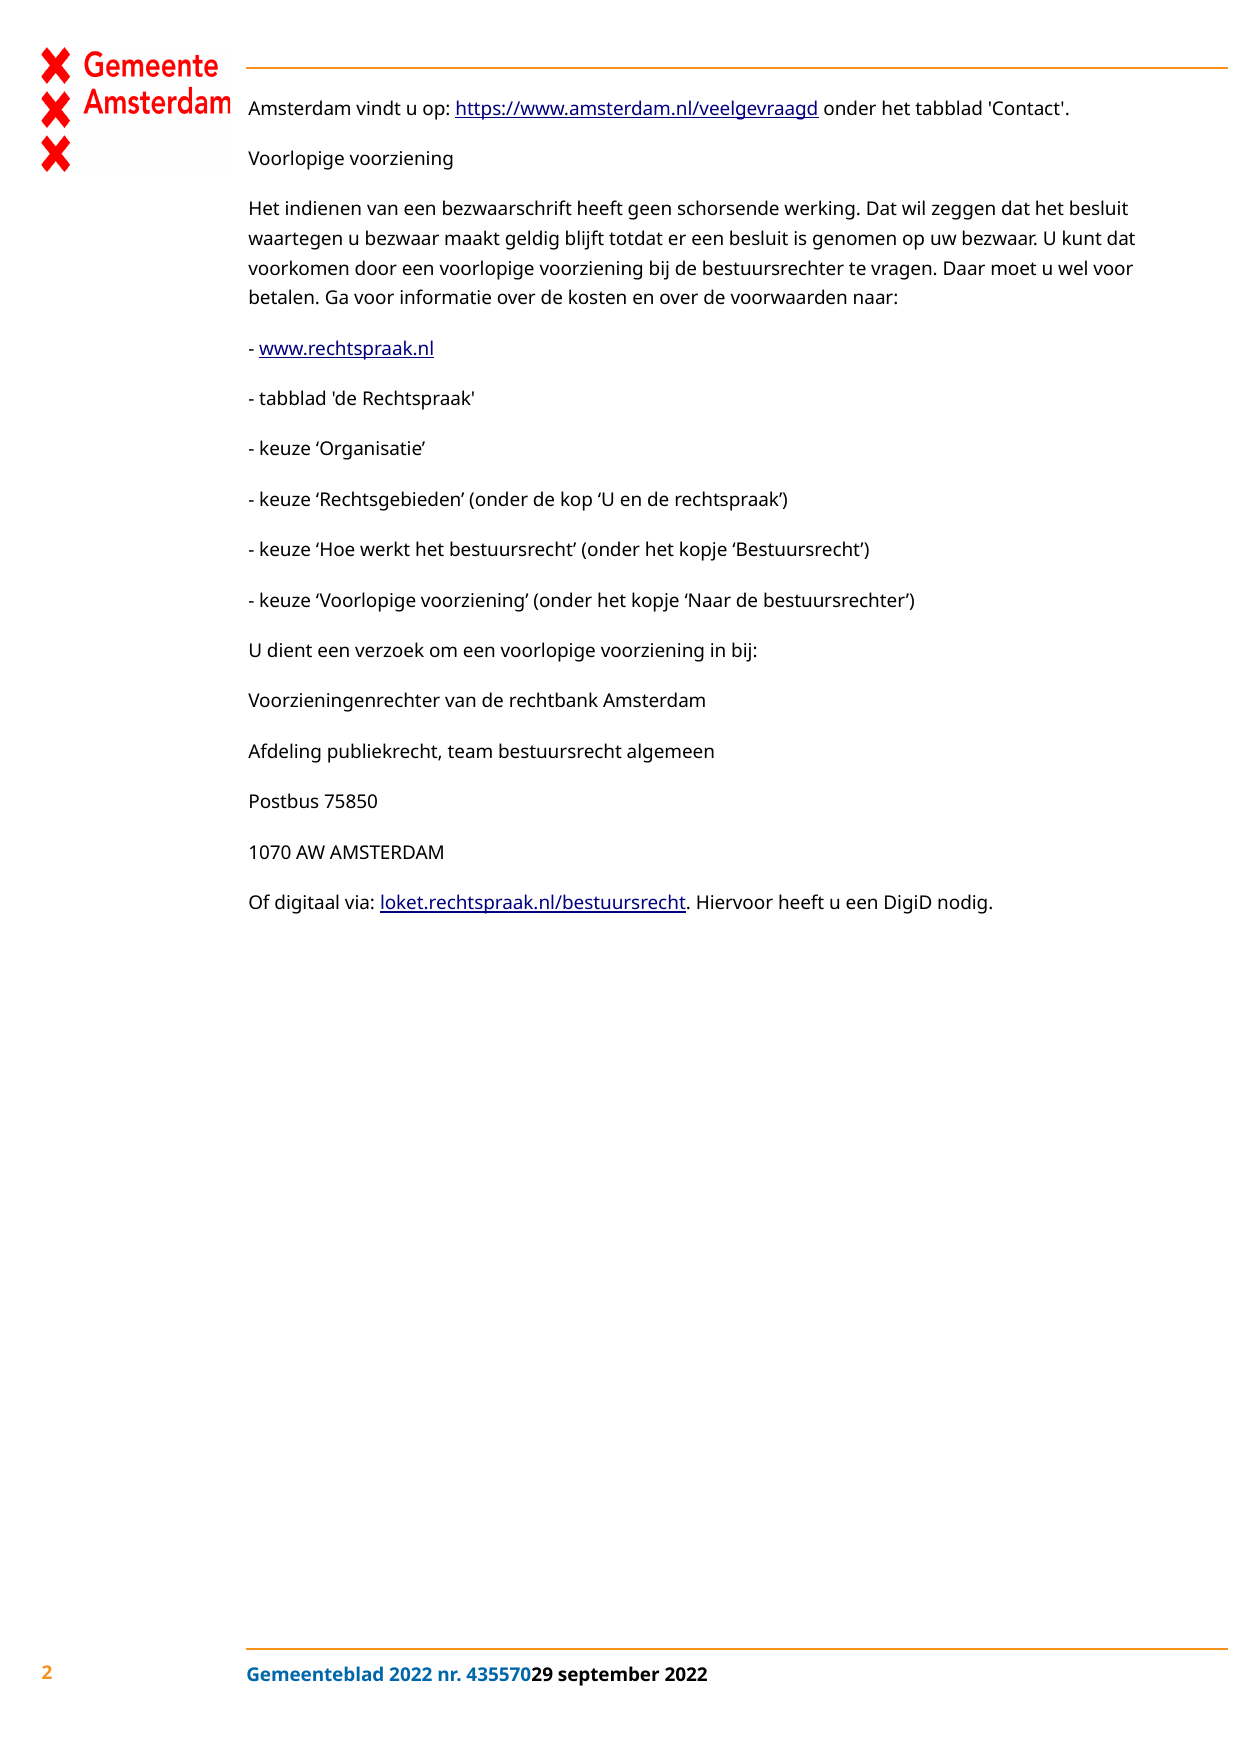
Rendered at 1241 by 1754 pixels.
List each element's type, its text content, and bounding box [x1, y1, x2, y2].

text - tabblad 'de Rechtspraak' [248, 385, 1152, 411]
text - keuze ‘Rechtsgebieden’ (onder de kop ‘U en de rechtspraak’) [248, 486, 1152, 512]
text Voorlopige voorziening [248, 145, 1152, 171]
text - keuze ‘Voorlopige voorziening’ (onder het kopje ‘Naar de bestuursrechter’) [248, 587, 1152, 613]
text Postbus 75850 [248, 788, 1152, 814]
text Afdeling publiekrecht, team bestuursrecht algemeen [248, 738, 1152, 764]
text U dient een verzoek om een voorlopige voorziening in bij: [248, 637, 1152, 663]
text Het indienen van een bezwaarschrift heeft geen schorsende werking. Dat wil zeggen dat het besluit waartegen u bezwaar maakt geldig blijft totdat er een besluit is genomen op uw bezwaar. U kunt dat voorkomen door een voorlopige voorziening bij de bestuursrechter te vragen. Daar moet u wel voor betalen. Ga voor informatie over de kosten en over de voorwaarden naar: [248, 196, 1152, 310]
text 1070 AW AMSTERDAM [248, 839, 1152, 865]
text Voorzieningenrechter van de rechtbank Amsterdam [248, 688, 1152, 713]
text Of digitaal via: loket.rechtspraak.nl/bestuursrecht. Hiervoor heeft u een DigiD nodig. [248, 889, 1152, 915]
text Amsterdam vindt u op: https://www.amsterdam.nl/veelgevraagd onder het tabblad 'Contact'. [248, 95, 1152, 121]
text - www.rechtspraak.nl [248, 335, 1152, 361]
text - keuze ‘Hoe werkt het bestuursrecht’ (onder het kopje ‘Bestuursrecht’) [248, 536, 1152, 562]
picture [41, 47, 231, 172]
text - keuze ‘Organisatie’ [248, 436, 1152, 461]
